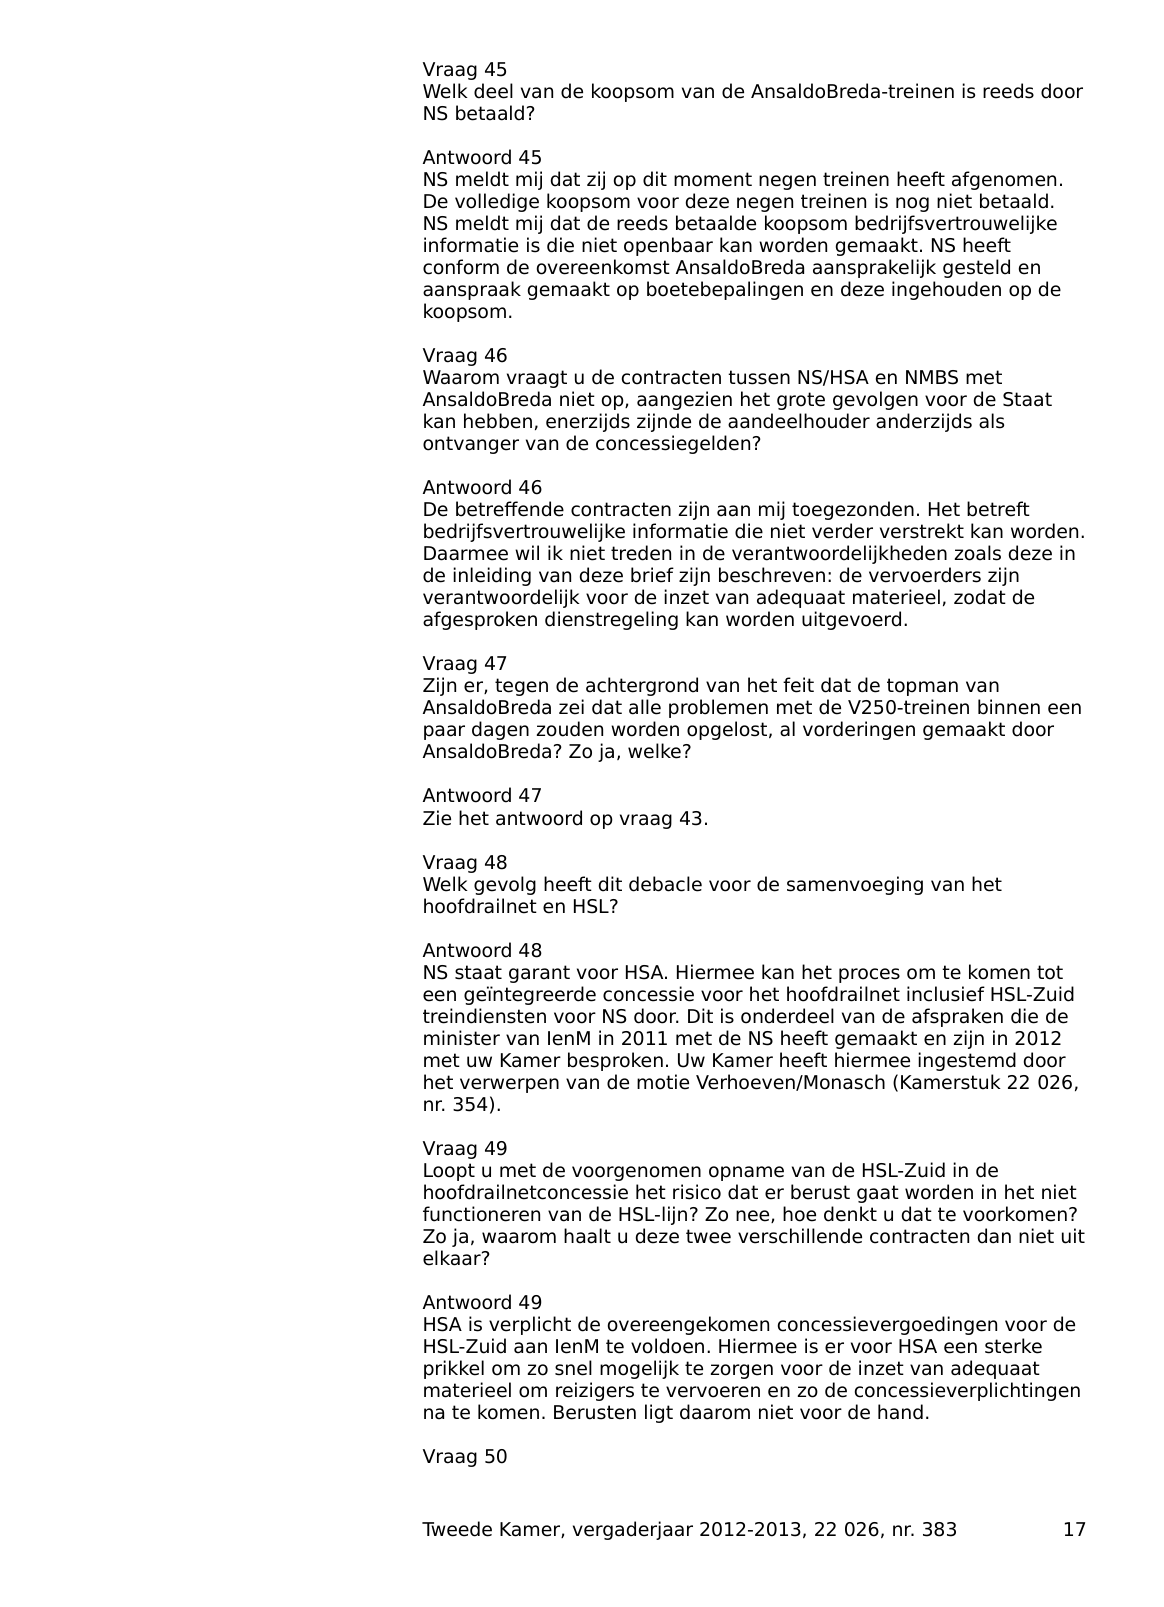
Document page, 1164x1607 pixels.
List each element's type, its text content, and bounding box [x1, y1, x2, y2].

text NS meldt mij dat zij op dit moment negen treinen heeft afgenomen. De volledige koopsom voor deze negen treinen is nog niet betaald. NS meldt mij dat de reeds betaalde koopsom bedrijfsvertrouwelijke informatie is die niet openbaar kan worden gemaakt. NS heeft conform de overeenkomst AnsaldoBreda aansprakelijk gesteld en aanspraak gemaakt op boetebepalingen en deze ingehouden op de koopsom. [422, 169, 1087, 323]
text Welk deel van de koopsom van de AnsaldoBreda-treinen is reeds door NS betaald? [422, 81, 1087, 125]
text Vraag 49 [422, 1138, 1087, 1160]
text Antwoord 45 [422, 147, 1087, 169]
text Antwoord 48 [422, 940, 1087, 962]
text Vraag 50 [422, 1446, 1087, 1468]
text Antwoord 46 [422, 477, 1087, 499]
text Vraag 48 [422, 852, 1087, 873]
text NS staat garant voor HSA. Hiermee kan het proces om te komen tot een geïntegreerde concessie voor het hoofdrailnet inclusief HSL-Zuid treindiensten voor NS door. Dit is onderdeel van de afspraken die de minister van IenM in 2011 met de NS heeft gemaakt en zijn in 2012 met uw Kamer besproken. Uw Kamer heeft hiermee ingestemd door het verwerpen van de motie Verhoeven/Monasch (Kamerstuk 22 026, nr. 354). [422, 962, 1087, 1116]
text Welk gevolg heeft dit debacle voor de samenvoeging van het hoofdrailnet en HSL? [422, 873, 1087, 917]
text Zie het antwoord op vraag 43. [422, 807, 1087, 829]
text Antwoord 47 [422, 785, 1087, 807]
text Waarom vraagt u de contracten tussen NS/HSA en NMBS met AnsaldoBreda niet op, aangezien het grote gevolgen voor de Staat kan hebben, enerzijds zijnde de aandeelhouder anderzijds als ontvanger van de concessiegelden? [422, 367, 1087, 455]
text De betreffende contracten zijn aan mij toegezonden. Het betreft bedrijfsvertrouwelijke informatie die niet verder verstrekt kan worden. [422, 499, 1087, 543]
text HSA is verplicht de overeengekomen concessievergoedingen voor de HSL-Zuid aan IenM te voldoen. Hiermee is er voor HSA een sterke prikkel om zo snel mogelijk te zorgen voor de inzet van adequaat materieel om reizigers te vervoeren en zo de concessieverplichtingen na te komen. Berusten ligt daarom niet voor de hand. [422, 1314, 1087, 1424]
text Vraag 45 [422, 59, 1087, 81]
text Vraag 47 [422, 653, 1087, 675]
text Daarmee wil ik niet treden in de verantwoordelijkheden zoals deze in de inleiding van deze brief zijn beschreven: de vervoerders zijn verantwoordelijk voor de inzet van adequaat materieel, zodat de afgesproken dienstregeling kan worden uitgevoerd. [422, 543, 1087, 631]
text Antwoord 49 [422, 1292, 1087, 1314]
text Vraag 46 [422, 345, 1087, 367]
text Loopt u met de voorgenomen opname van de HSL-Zuid in de hoofdrailnetconcessie het risico dat er berust gaat worden in het niet functioneren van de HSL-lijn? Zo nee, hoe denkt u dat te voorkomen? Zo ja, waarom haalt u deze twee verschillende contracten dan niet uit elkaar? [422, 1160, 1087, 1269]
text Zijn er, tegen de achtergrond van het feit dat de topman van AnsaldoBreda zei dat alle problemen met de V250-treinen binnen een paar dagen zouden worden opgelost, al vorderingen gemaakt door AnsaldoBreda? Zo ja, welke? [422, 675, 1087, 763]
